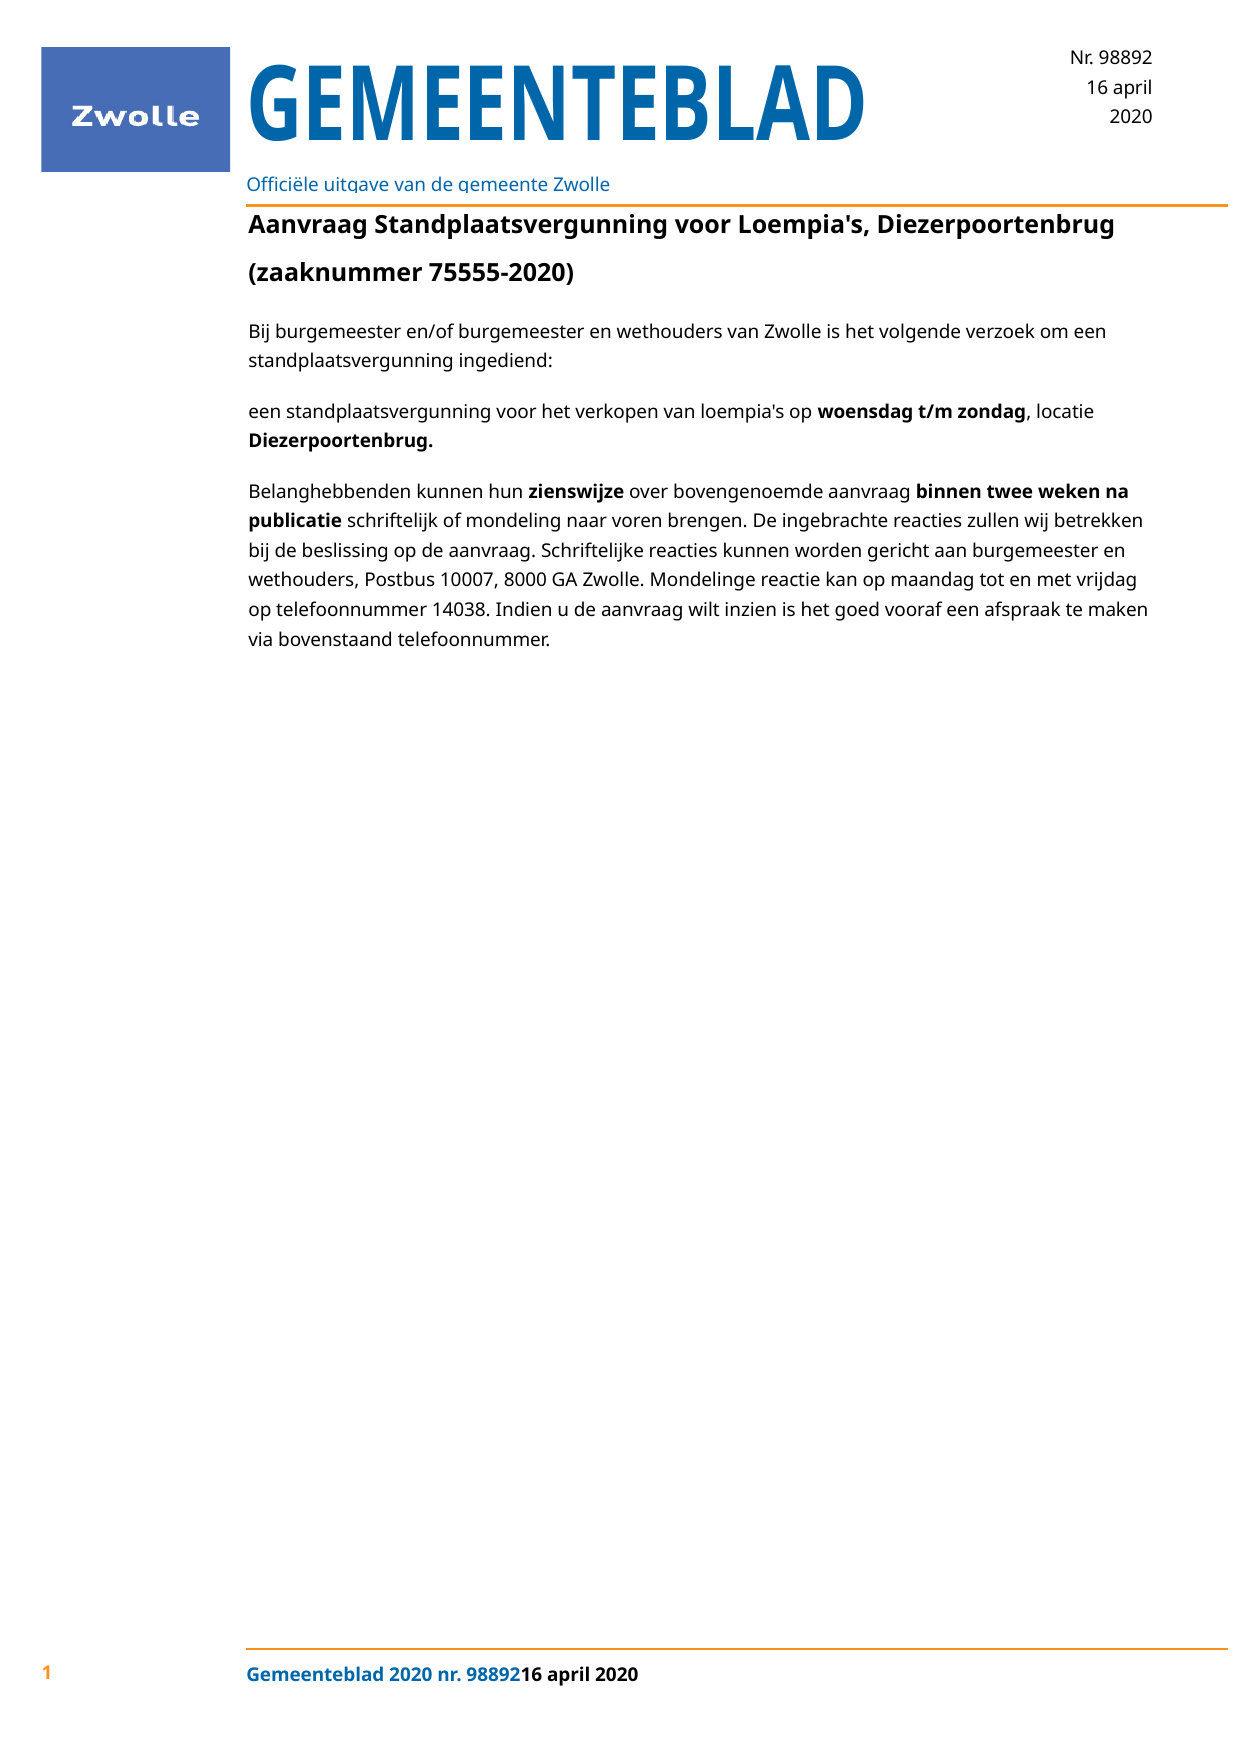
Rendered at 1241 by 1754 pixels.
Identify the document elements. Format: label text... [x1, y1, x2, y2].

picture [41, 47, 231, 172]
text Bij burgemeester en/of burgemeester en wethouders van Zwolle is het volgende verzoek om een standplaatsvergunning ingediend: [248, 318, 1152, 373]
text een standplaatsvergunning voor het verkopen van loempia's op woensdag t/m zondag, locatie Diezerpoortenbrug. [248, 398, 1152, 453]
text Aanvraag Standplaatsvergunning voor Loempia's, Diezerpoortenbrug (zaaknummer 75555-2020) [248, 207, 1152, 288]
text Belanghebbenden kunnen hun zienswijze over bovengenoemde aanvraag binnen twee weken na publicatie schriftelijk of mondeling naar voren brengen. De ingebrachte reacties zullen wij betrekken bij de beslissing op de aanvraag. Schriftelijke reacties kunnen worden gericht aan burgemeester en wethouders, Postbus 10007, 8000 GA Zwolle. Mondelinge reactie kan op maandag tot en met vrijdag op telefoonnummer 14038. Indien u de aanvraag wilt inzien is het goed vooraf een afspraak te maken via bovenstaand telefoonnummer. [248, 478, 1152, 652]
